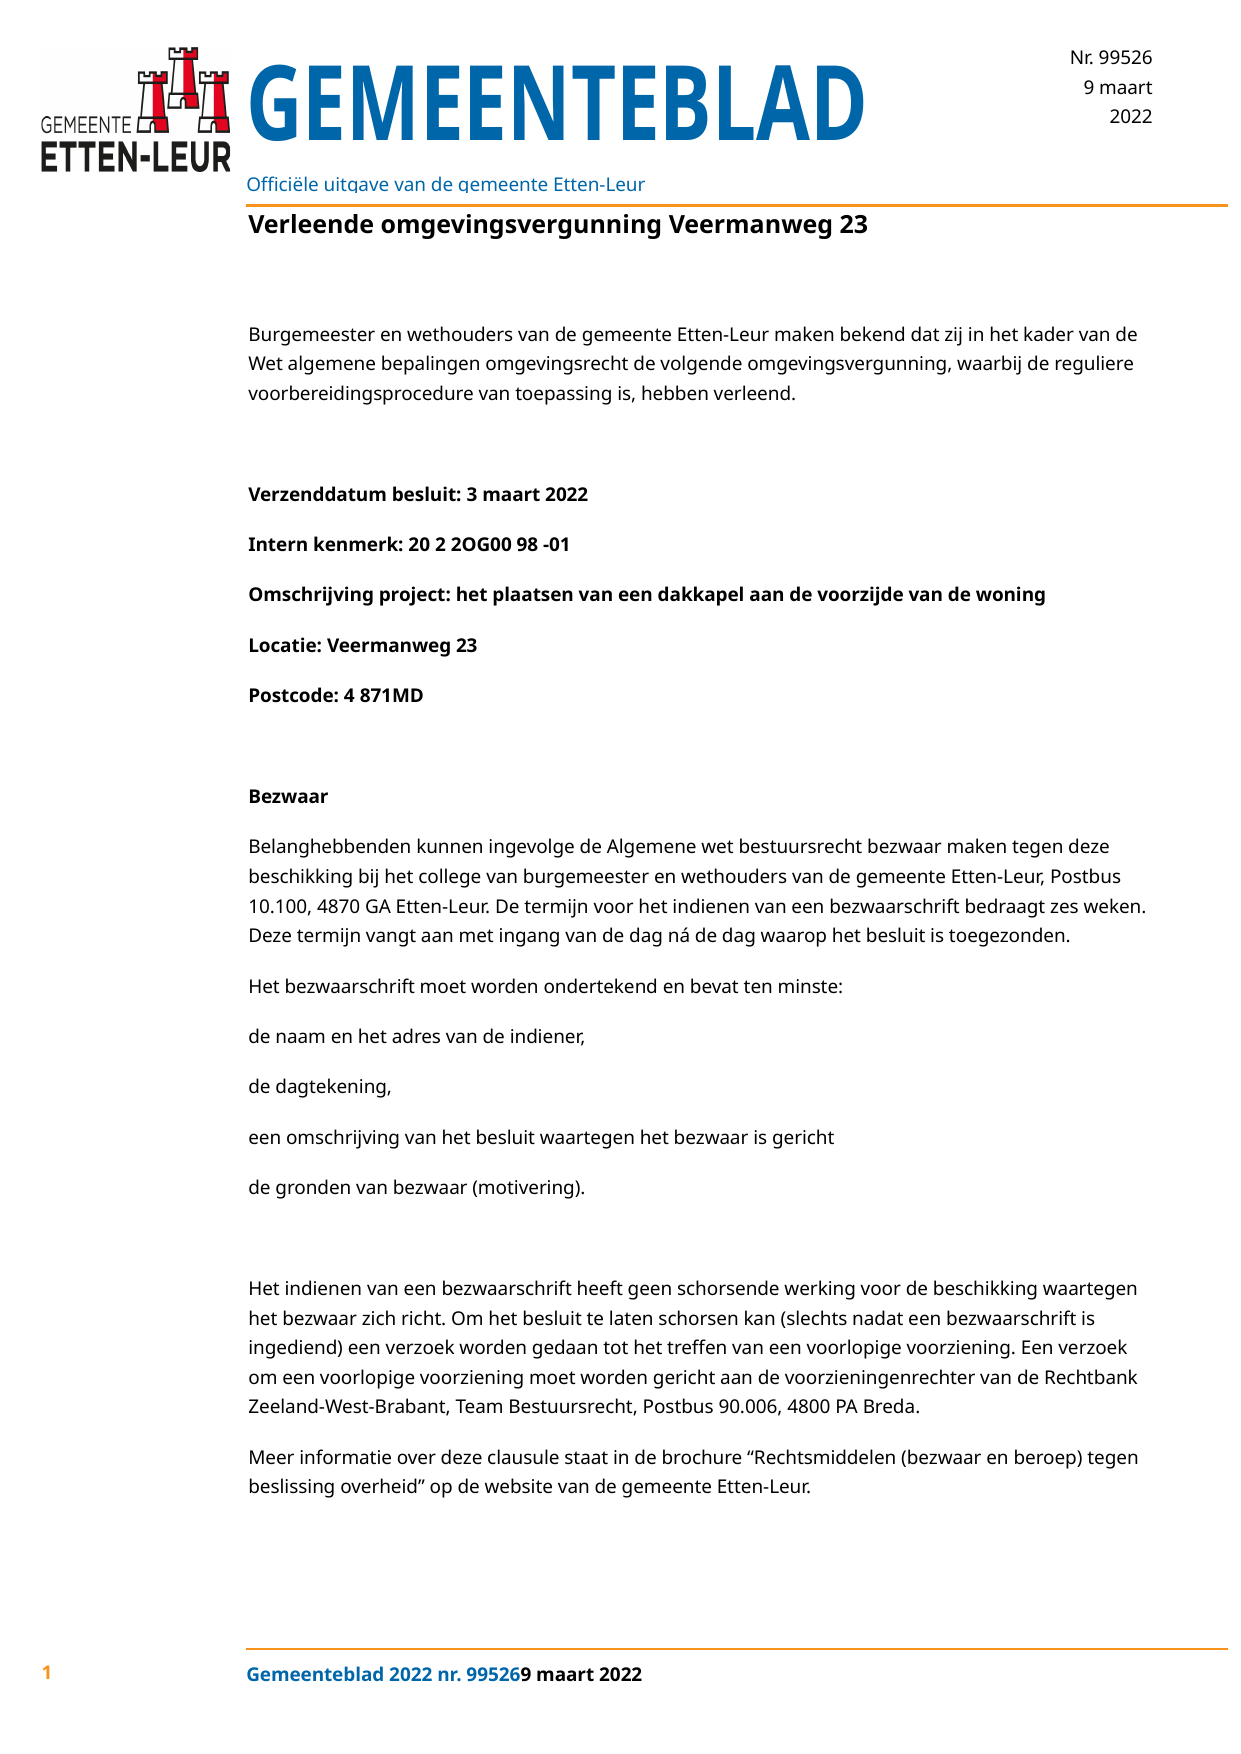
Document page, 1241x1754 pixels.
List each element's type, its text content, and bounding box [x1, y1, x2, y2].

text een omschrijving van het besluit waartegen het bezwaar is gericht [248, 1124, 1152, 1150]
text Verleende omgevingsvergunning Veermanweg 23 [248, 207, 1152, 241]
text Omschrijving project: het plaatsen van een dakkapel aan de voorzijde van de woning [248, 582, 1152, 607]
text Intern kenmerk: 20 2 2OG00 98 -01 [248, 531, 1152, 557]
text Het indienen van een bezwaarschrift heeft geen schorsende werking voor de beschikking waartegen het bezwaar zich richt. Om het besluit te laten schorsen kan (slechts nadat een bezwaarschrift is ingediend) een verzoek worden gedaan tot het treffen van een voorlopige voorziening. Een verzoek om een voorlopige voorziening moet worden gericht aan de voorzieningenrechter van de Rechtbank Zeeland-West-Brabant, Team Bestuursrecht, Postbus 90.006, 4800 PA Breda. [248, 1275, 1152, 1419]
text de dagtekening, [248, 1074, 1152, 1099]
picture [41, 47, 231, 172]
text Het bezwaarschrift moet worden ondertekend en bevat ten minste: [248, 973, 1152, 998]
text Verzenddatum besluit: 3 maart 2022 [248, 481, 1152, 506]
text de gronden van bezwaar (motivering). [248, 1174, 1152, 1200]
text Belanghebbenden kunnen ingevolge de Algemene wet bestuursrecht bezwaar maken tegen deze beschikking bij het college van burgemeester en wethouders van de gemeente Etten-Leur, Postbus 10.100, 4870 GA Etten-Leur. De termijn voor het indienen van een bezwaarschrift bedraagt zes weken. Deze termijn vangt aan met ingang van de dag ná de dag waarop het besluit is toegezonden. [248, 834, 1152, 948]
text Bezwaar [248, 783, 1152, 809]
text de naam en het adres van de indiener, [248, 1023, 1152, 1049]
text Meer informatie over deze clausule staat in de brochure “Rechtsmiddelen (bezwaar en beroep) tegen beslissing overheid” op de website van de gemeente Etten-Leur. [248, 1444, 1152, 1499]
text Postcode: 4 871MD [248, 682, 1152, 708]
text Locatie: Veermanweg 23 [248, 632, 1152, 658]
text Burgemeester en wethouders van de gemeente Etten-Leur maken bekend dat zij in het kader van de Wet algemene bepalingen omgevingsrecht de volgende omgevingsvergunning, waarbij de reguliere voorbereidingsprocedure van toepassing is, hebben verleend. [248, 321, 1152, 406]
